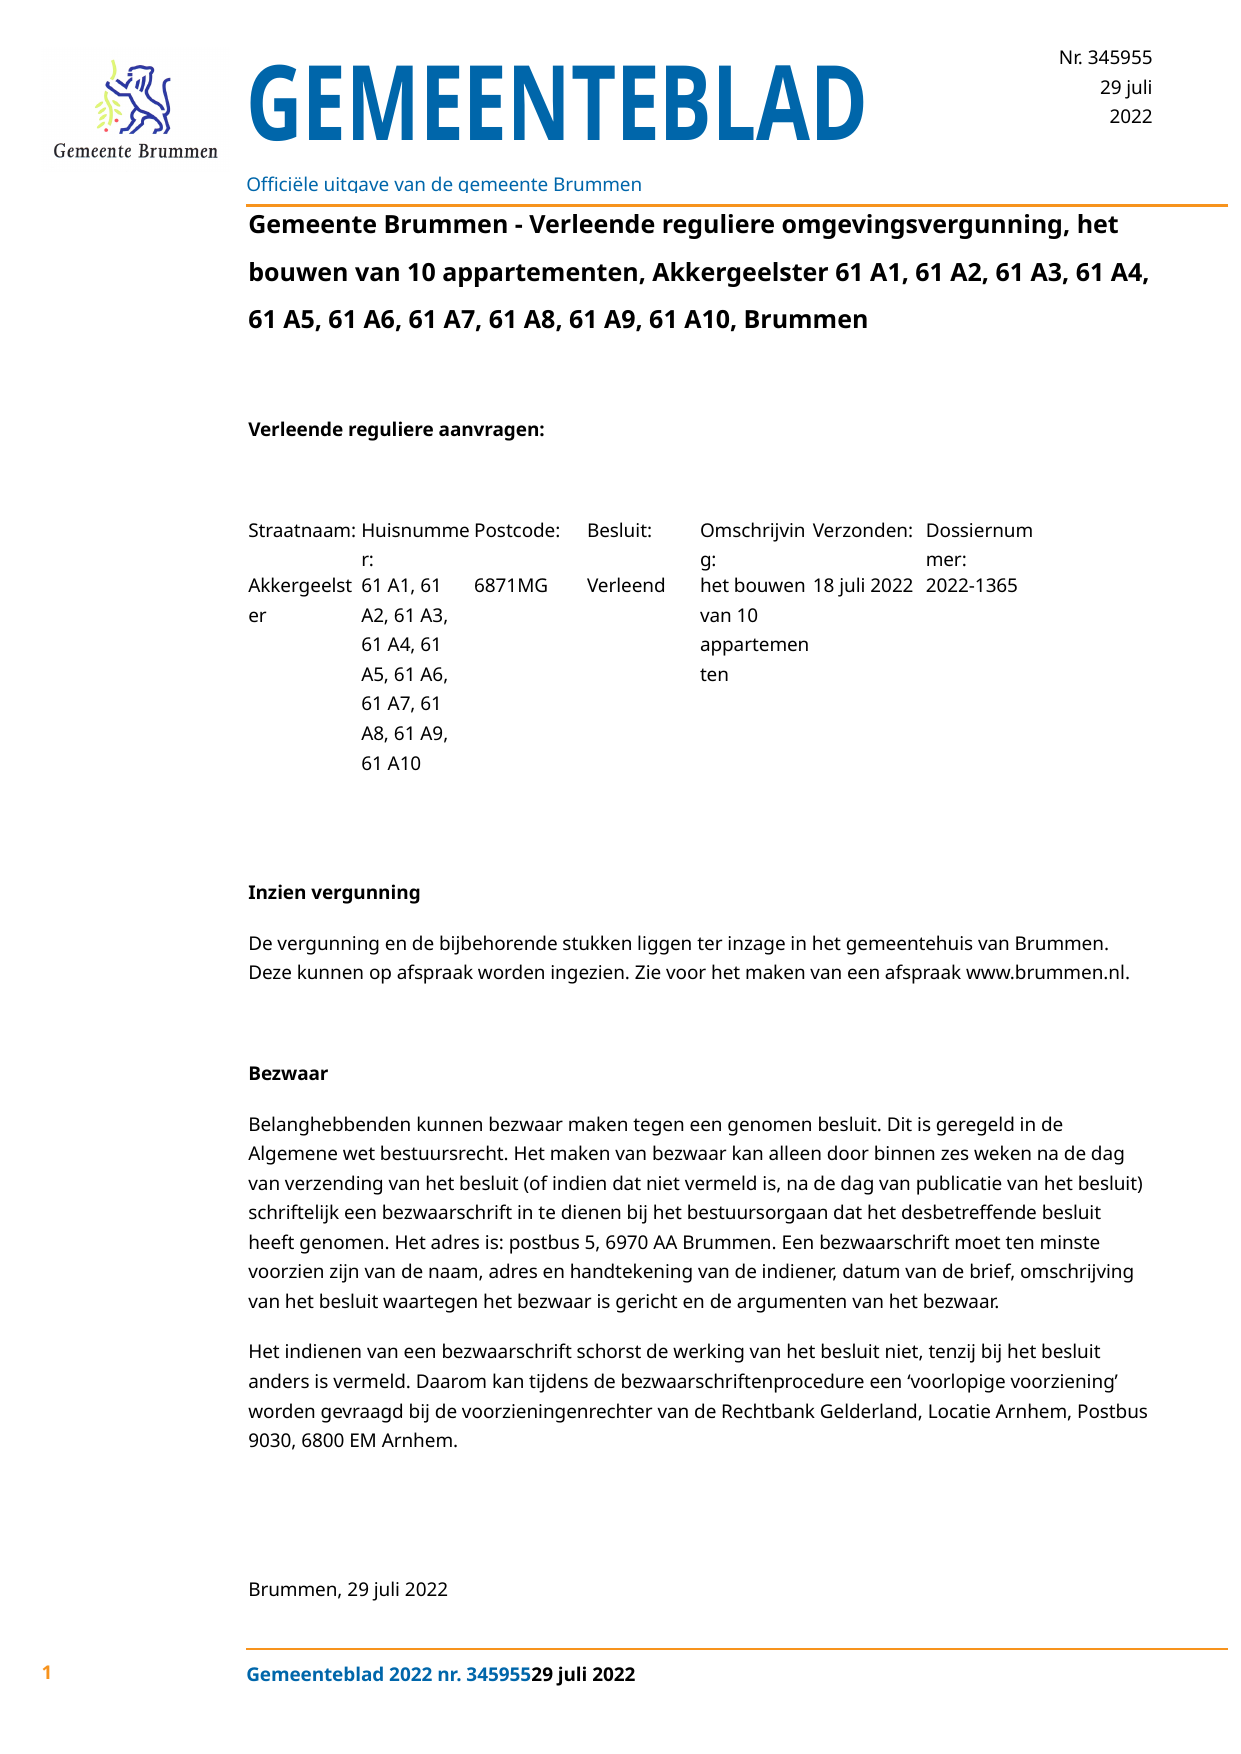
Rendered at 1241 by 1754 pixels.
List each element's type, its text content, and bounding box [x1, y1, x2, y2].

table_cell [1039, 572, 1152, 775]
table_cell het bouwen van 10 appartementen [700, 572, 813, 775]
text Belanghebbenden kunnen bezwaar maken tegen een genomen besluit. Dit is geregeld in de Algemene wet bestuursrecht. Het maken van bezwaar kan alleen door binnen zes weken na de dag van verzending van het besluit (of indien dat niet vermeld is, na de dag van publicatie van het besluit) schriftelijk een bezwaarschrift in te dienen bij het bestuursorgaan dat het desbetreffende besluit heeft genomen. Het adres is: postbus 5, 6970 AA Brummen. Een bezwaarschrift moet ten minste voorzien zijn van de naam, adres en handtekening van de indiener, datum van de brief, omschrijving van het besluit waartegen het bezwaar is gericht en de argumenten van het bezwaar. [248, 1111, 1152, 1314]
table_header Huisnummer: [361, 517, 474, 572]
picture [41, 47, 231, 172]
table_cell 61 A1, 61 A2, 61 A3, 61 A4, 61 A5, 61 A6, 61 A7, 61 A8, 61 A9, 61 A10 [361, 572, 474, 775]
text Verleende reguliere aanvragen: [248, 416, 1152, 442]
text Gemeente Brummen - Verleende reguliere omgevingsvergunning, het bouwen van 10 appartementen, Akkergeelster 61 A1, 61 A2, 61 A3, 61 A4, 61 A5, 61 A6, 61 A7, 61 A8, 61 A9, 61 A10, Brummen [248, 207, 1152, 336]
table_header Postcode: [474, 517, 587, 572]
table_header Verzonden: [813, 517, 926, 572]
text De vergunning en de bijbehorende stukken liggen ter inzage in het gemeentehuis van Brummen. Deze kunnen op afspraak worden ingezien. Zie voor het maken van een afspraak www.brummen.nl. [248, 930, 1152, 985]
text Het indienen van een bezwaarschrift schorst de werking van het besluit niet, tenzij bij het besluit anders is vermeld. Daarom kan tijdens de bezwaarschriftenprocedure een ‘voorlopige voorziening’ worden gevraagd bij de voorzieningenrechter van de Rechtbank Gelderland, Locatie Arnhem, Postbus 9030, 6800 EM Arnhem. [248, 1339, 1152, 1453]
table_header Besluit: [587, 517, 700, 572]
text Bezwaar [248, 1060, 1152, 1086]
table_cell 18 juli 2022 [813, 572, 926, 775]
table_header Omschrijving: [700, 517, 813, 572]
table_cell 6871MG [474, 572, 587, 775]
table_cell Verleend [587, 572, 700, 775]
table_header Dossiernummer: [926, 517, 1038, 572]
text Brummen, 29 juli 2022 [248, 1576, 1152, 1602]
table_header [1039, 517, 1152, 572]
table_cell Akkergeelster [248, 572, 361, 775]
table_header Straatnaam: [248, 517, 361, 572]
text Inzien vergunning [248, 879, 1152, 905]
table_cell 2022-1365 [926, 572, 1038, 775]
